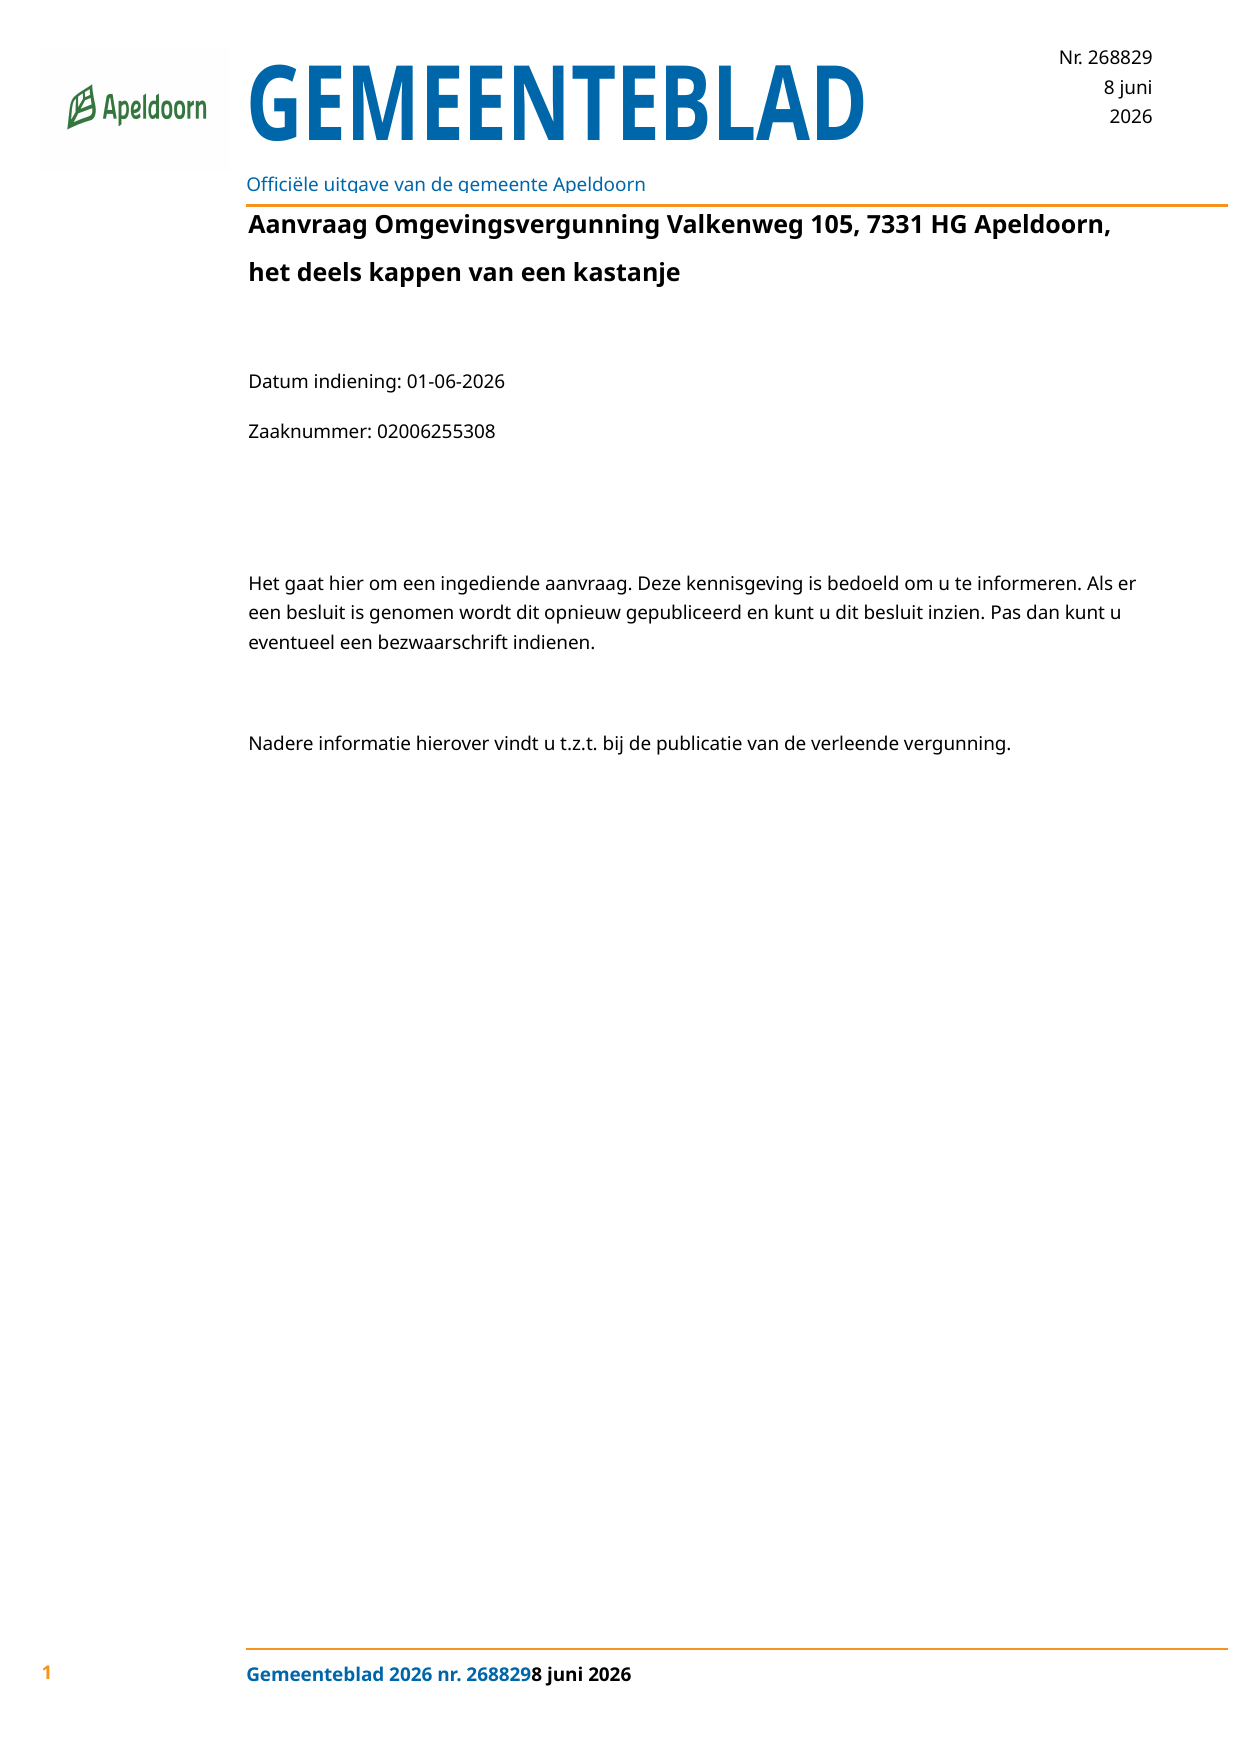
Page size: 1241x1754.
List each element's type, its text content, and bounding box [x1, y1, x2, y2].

text Aanvraag Omgevingsvergunning Valkenweg 105, 7331 HG Apeldoorn, het deels kappen van een kastanje [248, 207, 1152, 288]
text Datum indiening: 01-06-2026 [248, 368, 1152, 394]
picture [41, 47, 231, 172]
text Zaaknummer: 02006255308 [248, 419, 1152, 444]
text Nadere informatie hierover vindt u t.z.t. bij de publicatie van de verleende vergunning. [248, 730, 1152, 756]
text Het gaat hier om een ingediende aanvraag. Deze kennisgeving is bedoeld om u te informeren. Als er een besluit is genomen wordt dit opnieuw gepubliceerd en kunt u dit besluit inzien. Pas dan kunt u eventueel een bezwaarschrift indienen. [248, 570, 1152, 655]
